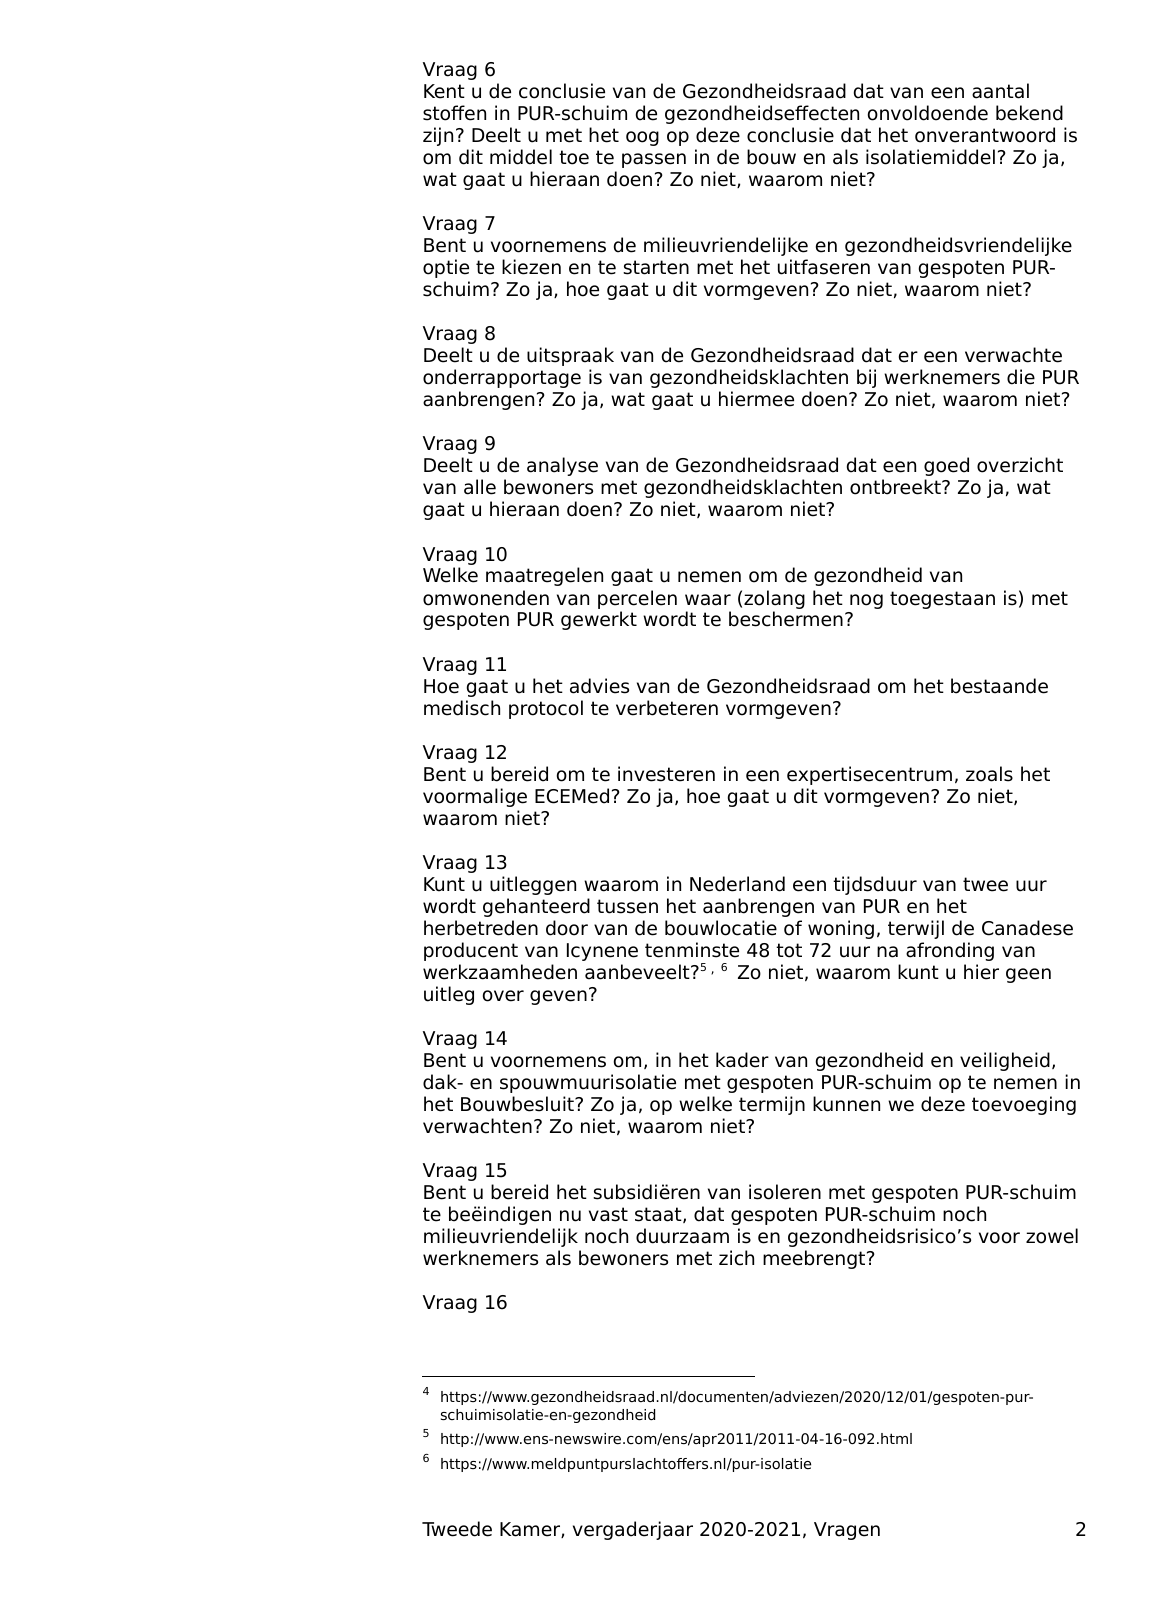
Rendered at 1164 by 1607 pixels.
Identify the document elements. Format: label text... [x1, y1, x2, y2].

text Vraag 15 [422, 1160, 1087, 1182]
text Welke maatregelen gaat u nemen om de gezondheid van omwonenden van percelen waar (zolang het nog toegestaan is) met gespoten PUR gewerkt wordt te beschermen? [422, 565, 1087, 631]
text https://www.gezondheidsraad.nl/documenten/adviezen/2020/12/01/gespoten-pur-schuimisolatie-en-gezondheid [422, 1385, 1087, 1424]
text Bent u bereid het subsidiëren van isoleren met gespoten PUR-schuim te beëindigen nu vast staat, dat gespoten PUR-schuim noch milieuvriendelijk noch duurzaam is en gezondheidsrisico’s voor zowel werknemers als bewoners met zich meebrengt? [422, 1182, 1087, 1270]
text http://www.ens-newswire.com/ens/apr2011/2011-04-16-092.html [422, 1427, 1087, 1449]
text Kent u de conclusie van de Gezondheidsraad dat van een aantal stoffen in PUR-schuim de gezondheidseffecten onvoldoende bekend zijn? Deelt u met het oog op deze conclusie dat het onverantwoord is om dit middel toe te passen in de bouw en als isolatiemiddel? Zo ja, wat gaat u hieraan doen? Zo niet, waarom niet? [422, 81, 1087, 191]
text Bent u voornemens de milieuvriendelijke en gezondheidsvriendelijke optie te kiezen en te starten met het uitfaseren van gespoten PUR-schuim? Zo ja, hoe gaat u dit vormgeven? Zo niet, waarom niet? [422, 235, 1087, 301]
text Vraag 7 [422, 213, 1087, 235]
text Vraag 16 [422, 1292, 1087, 1314]
text Bent u voornemens om, in het kader van gezondheid en veiligheid, dak- en spouwmuurisolatie met gespoten PUR-schuim op te nemen in het Bouwbesluit? Zo ja, op welke termijn kunnen we deze toevoeging verwachten? Zo niet, waarom niet? [422, 1050, 1087, 1138]
text https://www.meldpuntpurslachtoffers.nl/pur-isolatie [422, 1452, 1087, 1474]
text Vraag 10 [422, 543, 1087, 565]
text Kunt u uitleggen waarom in Nederland een tijdsduur van twee uur wordt gehanteerd tussen het aanbrengen van PUR en het herbetreden door van de bouwlocatie of woning, terwijl de Canadese producent van Icynene tenminste 48 tot 72 uur na afronding van werkzaamheden aanbeveelt?, Zo niet, waarom kunt u hier geen uitleg over geven? [422, 874, 1087, 1006]
text Hoe gaat u het advies van de Gezondheidsraad om het bestaande medisch protocol te verbeteren vormgeven? [422, 676, 1087, 719]
text Deelt u de uitspraak van de Gezondheidsraad dat er een verwachte onderrapportage is van gezondheidsklachten bij werknemers die PUR aanbrengen? Zo ja, wat gaat u hiermee doen? Zo niet, waarom niet? [422, 345, 1087, 411]
text Vraag 6 [422, 59, 1087, 81]
text Vraag 8 [422, 323, 1087, 345]
text Vraag 13 [422, 852, 1087, 874]
text Vraag 9 [422, 433, 1087, 455]
text Bent u bereid om te investeren in een expertisecentrum, zoals het voormalige ECEMed? Zo ja, hoe gaat u dit vormgeven? Zo niet, waarom niet? [422, 764, 1087, 829]
text Vraag 12 [422, 742, 1087, 764]
text Vraag 11 [422, 653, 1087, 676]
text Deelt u de analyse van de Gezondheidsraad dat een goed overzicht van alle bewoners met gezondheidsklachten ontbreekt? Zo ja, wat gaat u hieraan doen? Zo niet, waarom niet? [422, 455, 1087, 521]
text Vraag 14 [422, 1028, 1087, 1050]
